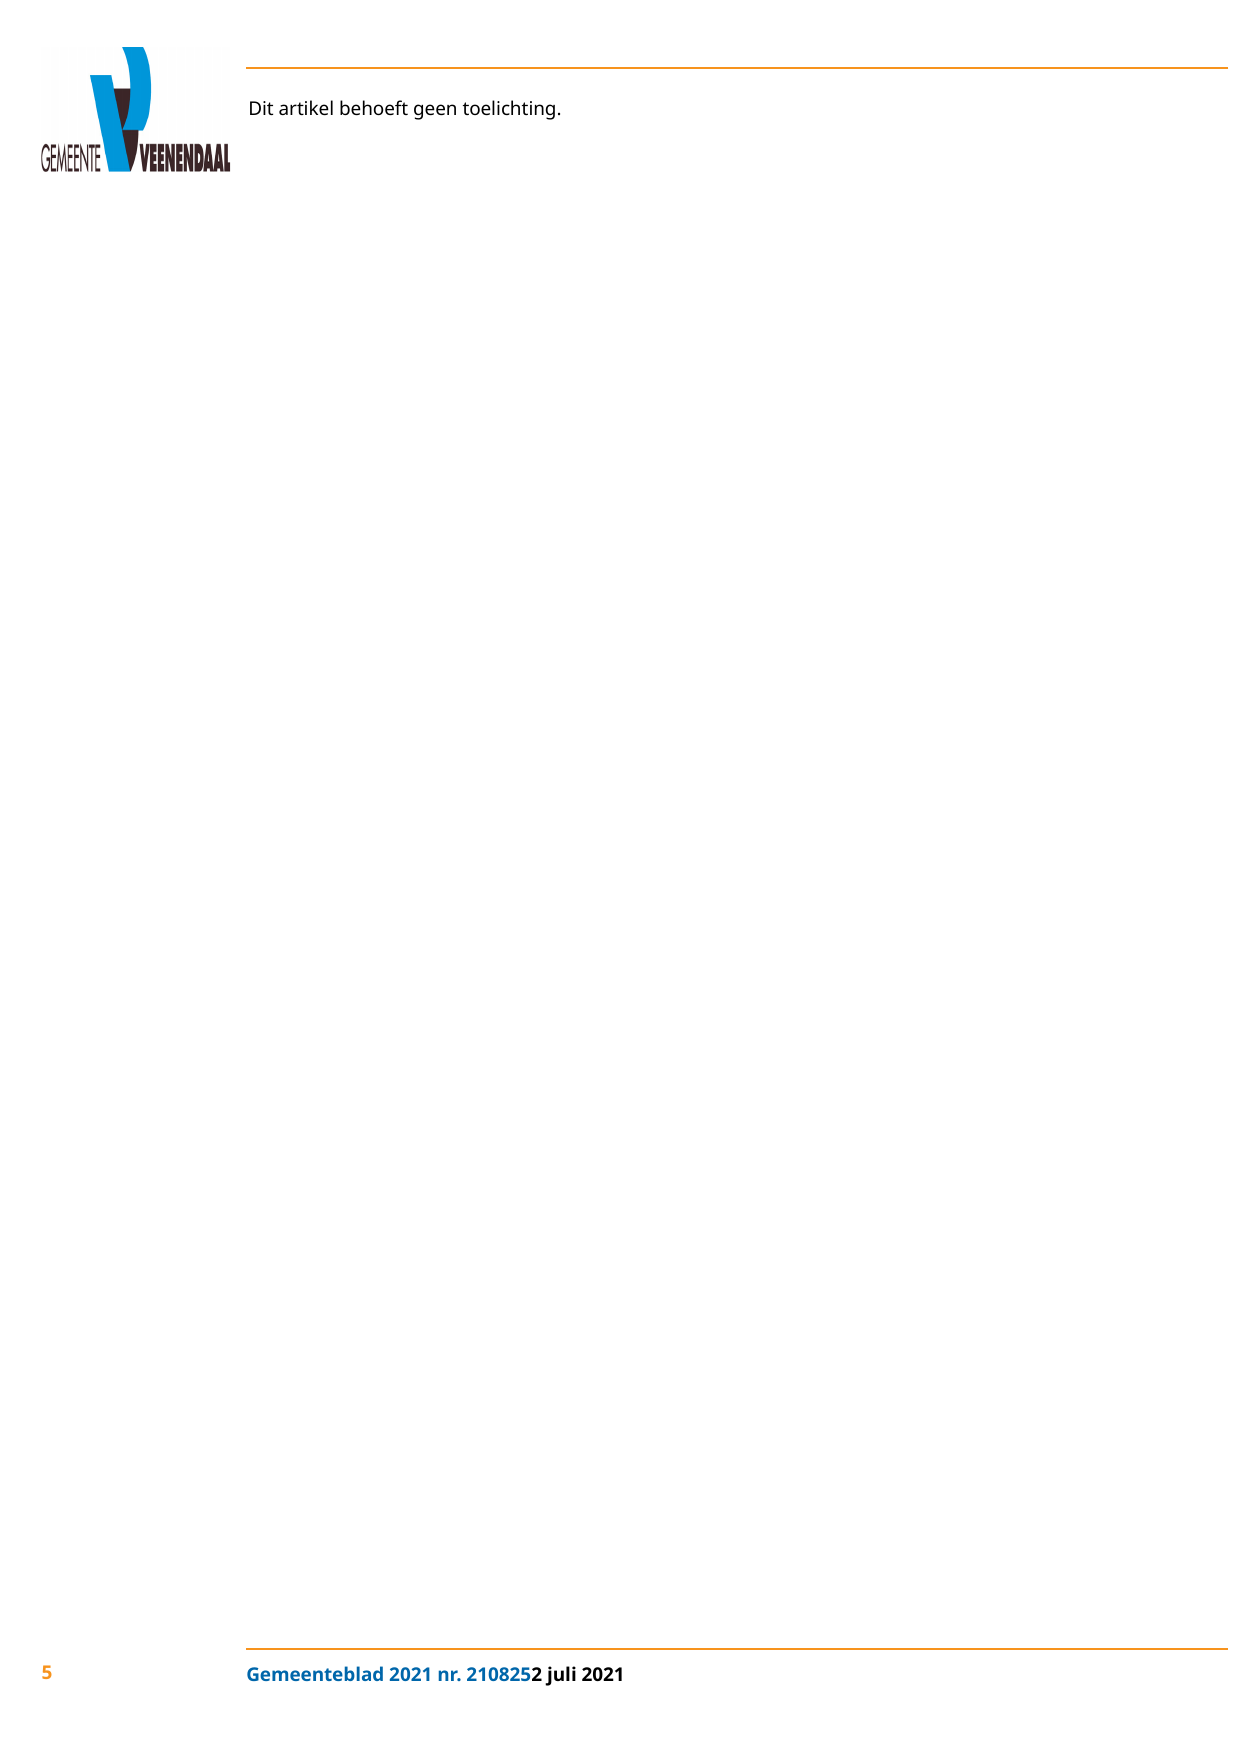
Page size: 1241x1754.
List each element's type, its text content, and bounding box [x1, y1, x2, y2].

text Dit artikel behoeft geen toelichting. [248, 95, 1152, 121]
picture [41, 47, 130, 172]
picture [123, 47, 231, 172]
